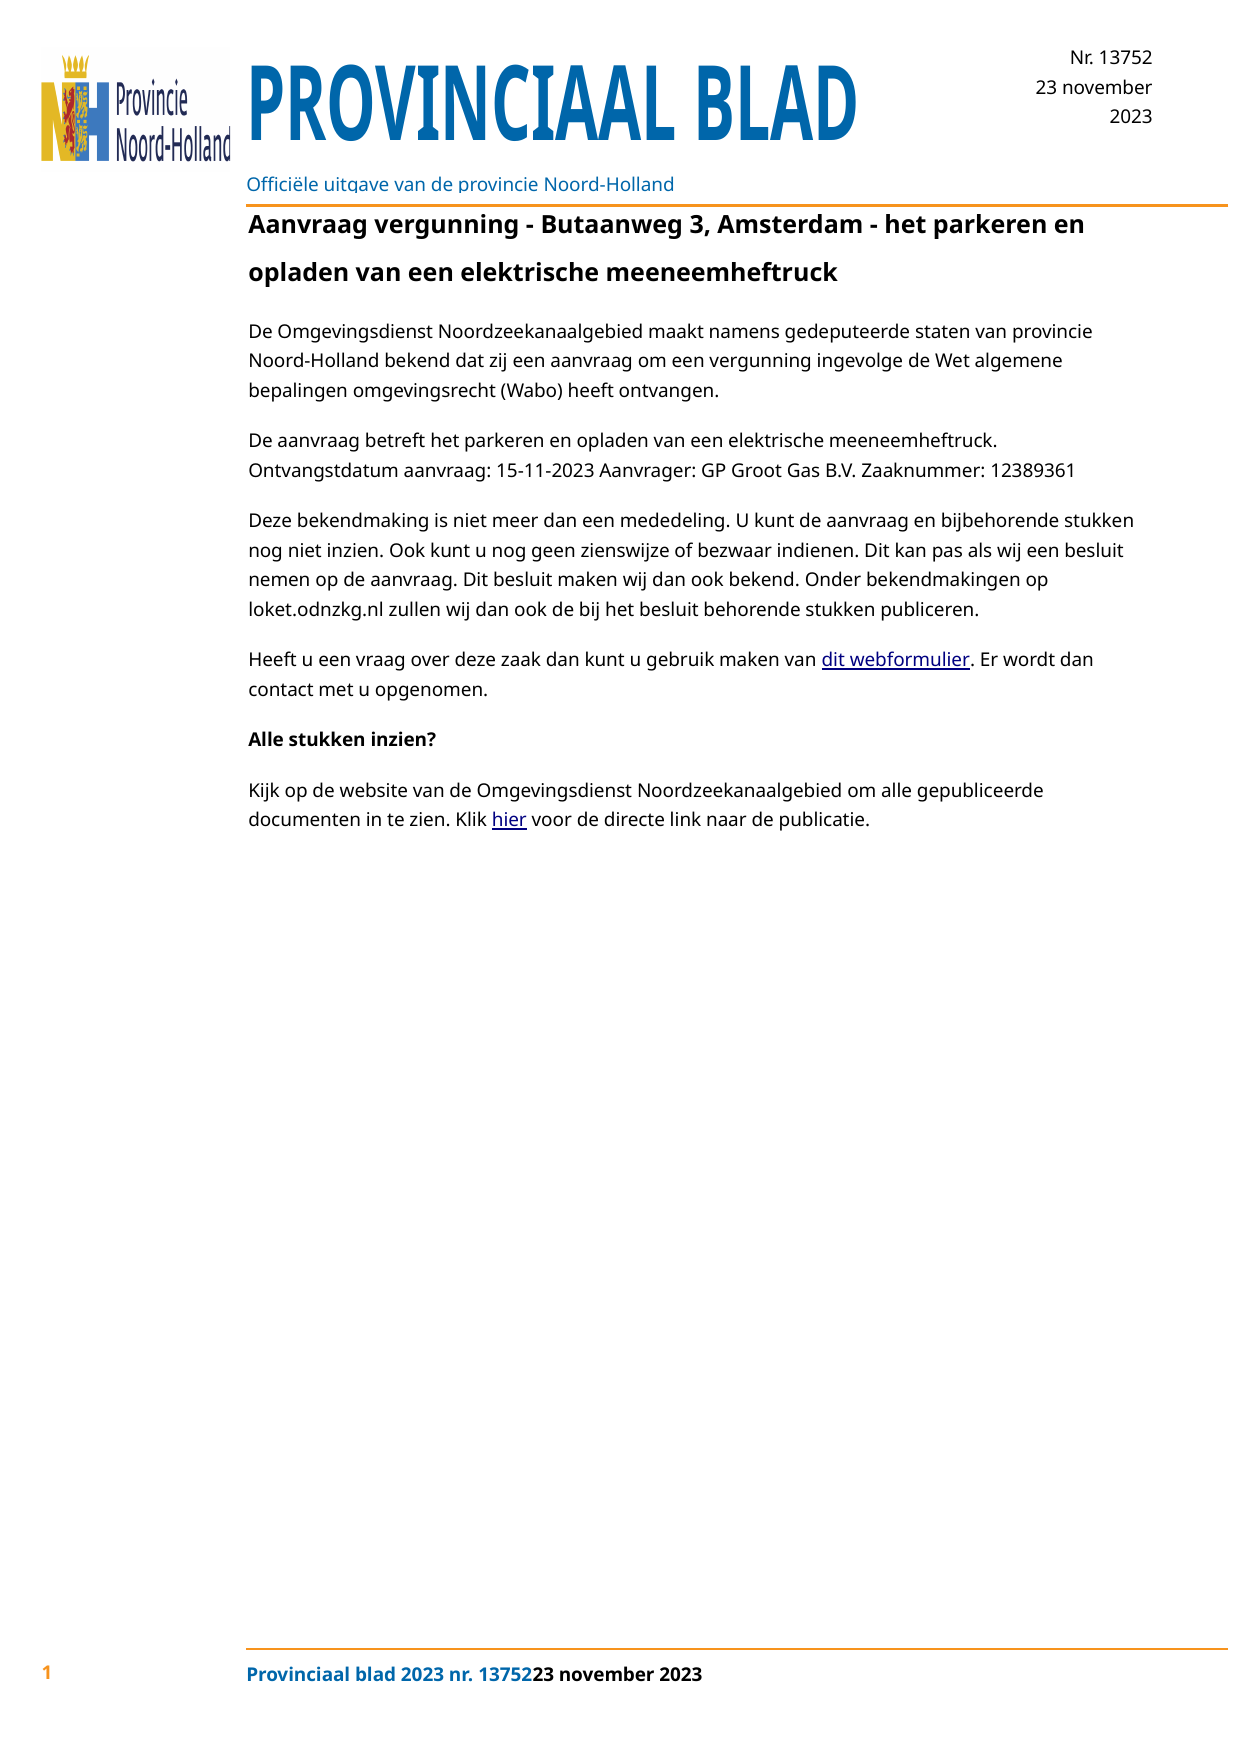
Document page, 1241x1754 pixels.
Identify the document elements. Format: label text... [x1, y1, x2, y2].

text Aanvraag vergunning - Butaanweg 3, Amsterdam - het parkeren en opladen van een elektrische meeneemheftruck [248, 207, 1152, 288]
text Kijk op de website van de Omgevingsdienst Noordzeekanaalgebied om alle gepubliceerde documenten in te zien. Klik hier voor de directe link naar de publicatie. [248, 777, 1152, 832]
text De Omgevingsdienst Noordzeekanaalgebied maakt namens gedeputeerde staten van provincie Noord-Holland bekend dat zij een aanvraag om een vergunning ingevolge de Wet algemene bepalingen omgevingsrecht (Wabo) heeft ontvangen. [248, 318, 1152, 403]
picture [41, 47, 231, 172]
text Deze bekendmaking is niet meer dan een mededeling. U kunt de aanvraag en bijbehorende stukken nog niet inzien. Ook kunt u nog geen zienswijze of bezwaar indienen. Dit kan pas als wij een besluit nemen op de aanvraag. Dit besluit maken wij dan ook bekend. Onder bekendmakingen op loket.odnzkg.nl zullen wij dan ook de bij het besluit behorende stukken publiceren. [248, 507, 1152, 622]
text Heeft u een vraag over deze zaak dan kunt u gebruik maken van dit webformulier. Er wordt dan contact met u opgenomen. [248, 647, 1152, 702]
text De aanvraag betreft het parkeren en opladen van een elektrische meeneemheftruck. Ontvangstdatum aanvraag: 15-11-2023 Aanvrager: GP Groot Gas B.V. Zaaknummer: 12389361 [248, 427, 1152, 483]
text Alle stukken inzien? [248, 727, 1152, 752]
